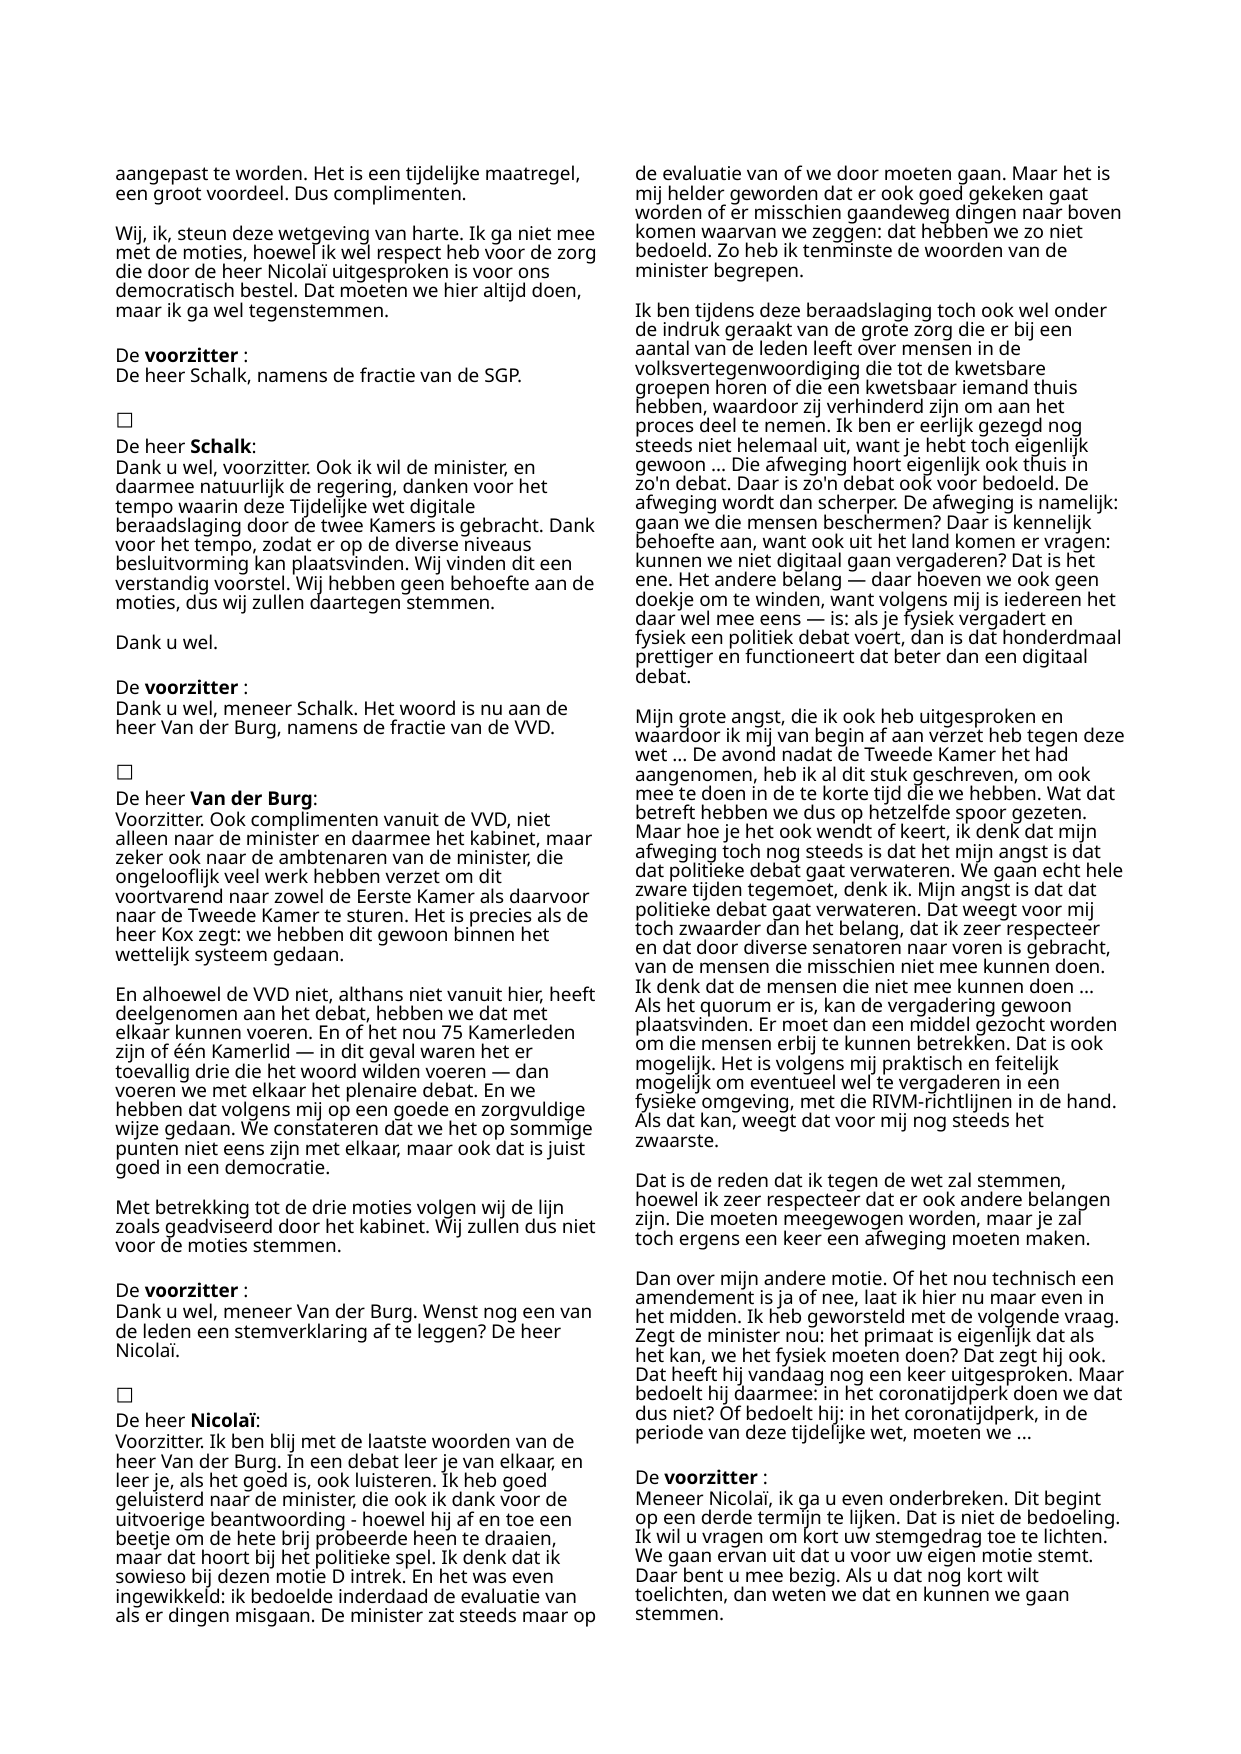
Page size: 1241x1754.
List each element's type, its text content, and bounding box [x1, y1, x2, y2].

text De heer Schalk, namens de fractie van de SGP. [115, 367, 605, 387]
text de evaluatie van of we door moeten gaan. Maar het is mij helder geworden dat er ook goed gekeken gaat worden of er misschien gaandeweg dingen naar boven komen waarvan we zeggen: dat hebben we zo niet bedoeld. Zo heb ik tenminste de woorden van de minister begrepen. [635, 165, 1125, 281]
text Dank u wel, voorzitter. Ook ik wil de minister, en daarmee natuurlijk de regering, danken voor het tempo waarin deze Tijdelijke wet digitale beraadslaging door de twee Kamers is gebracht. Dank voor het tempo, zodat er op de diverse niveaus besluitvorming kan plaatsvinden. Wij vinden dit een verstandig voorstel. Wij hebben geen behoefte aan de moties, dus wij zullen daartegen stemmen. [115, 459, 605, 613]
text De heer Van der Burg: [115, 785, 605, 811]
text Dat is de reden dat ik tegen de wet zal stemmen, hoewel ik zeer respecteer dat er ook andere belangen zijn. Die moeten meegewogen worden, maar je zal toch ergens een keer een afweging moeten maken. [635, 1172, 1125, 1249]
text Voorzitter. Ik ben blij met de laatste woorden van de heer Van der Burg. In een debat leer je van elkaar, en leer je, als het goed is, ook luisteren. Ik heb goed geluisterd naar de minister, die ook ik dank voor de uitvoerige beantwoording - hoewel hij af en toe een beetje om de hete brij probeerde heen te draaien, maar dat hoort bij het politieke spel. Ik denk dat ik sowieso bij dezen motie D intrek. En het was even ingewikkeld: ik bedoelde inderdaad de evaluatie van als er dingen misgaan. De minister zat steeds maar op [115, 1433, 605, 1626]
text ⬜ [115, 1382, 605, 1408]
text Dan over mijn andere motie. Of het nou technisch een amendement is ja of nee, laat ik hier nu maar even in het midden. Ik heb geworsteld met de volgende vraag. Zegt de minister nou: het primaat is eigenlijk dat als het kan, we het fysiek moeten doen? Dat zegt hij ook. Dat heeft hij vandaag nog een keer uitgesproken. Maar bedoelt hij daarmee: in het coronatijdperk doen we dat dus niet? Of bedoelt hij: in het coronatijdperk, in de periode van deze tijdelijke wet, moeten we ... [635, 1269, 1125, 1443]
text Dank u wel, meneer Van der Burg. Wenst nog een van de leden een stemverklaring af te leggen? De heer Nicolaï. [115, 1303, 605, 1361]
text En alhoewel de VVD niet, althans niet vanuit hier, heeft deelgenomen aan het debat, hebben we dat met elkaar kunnen voeren. En of het nou 75 Kamerleden zijn of één Kamerlid — in dit geval waren het er toevallig drie die het woord wilden voeren — dan voeren we met elkaar het plenaire debat. En we hebben dat volgens mij op een goede en zorgvuldige wijze gedaan. We constateren dat we het op sommige punten niet eens zijn met elkaar, maar ook dat is juist goed in een democratie. [115, 986, 605, 1178]
text Wij, ik, steun deze wetgeving van harte. Ik ga niet mee met de moties, hoewel ik wel respect heb voor de zorg die door de heer Nicolaï uitgesproken is voor ons democratisch bestel. Dat moeten we hier altijd doen, maar ik ga wel tegenstemmen. [115, 224, 605, 321]
text Mijn grote angst, die ik ook heb uitgesproken en waardoor ik mij van begin af aan verzet heb tegen deze wet ... De avond nadat de Tweede Kamer het had aangenomen, heb ik al dit stuk geschreven, om ook mee te doen in de te korte tijd die we hebben. Wat dat betreft hebben we dus op hetzelfde spoor gezeten. Maar hoe je het ook wendt of keert, ik denk dat mijn afweging toch nog steeds is dat het mijn angst is dat dat politieke debat gaat verwateren. We gaan echt hele zware tijden tegemoet, denk ik. Mijn angst is dat dat politieke debat gaat verwateren. Dat weegt voor mij toch zwaarder dan het belang, dat ik zeer respecteer en dat door diverse senatoren naar voren is gebracht, van de mensen die misschien niet mee kunnen doen. Ik denk dat de mensen die niet mee kunnen doen ... Als het quorum er is, kan de vergadering gewoon plaatsvinden. Er moet dan een middel gezocht worden om die mensen erbij te kunnen betrekken. Dat is ook mogelijk. Het is volgens mij praktisch en feitelijk mogelijk om eventueel wel te vergaderen in een fysieke omgeving, met die RIVM-richtlijnen in de hand. Als dat kan, weegt dat voor mij nog steeds het zwaarste. [635, 708, 1125, 1151]
text De voorzitter : [635, 1464, 1125, 1489]
text Dank u wel. [115, 634, 605, 653]
text Voorzitter. Ook complimenten vanuit de VVD, niet alleen naar de minister en daarmee het kabinet, maar zeker ook naar de ambtenaren van de minister, die ongelooflijk veel werk hebben verzet om dit voortvarend naar zowel de Eerste Kamer als daarvoor naar de Tweede Kamer te sturen. Het is precies als de heer Kox zegt: we hebben dit gewoon binnen het wettelijk systeem gedaan. [115, 811, 605, 965]
text Ik ben tijdens deze beraadslaging toch ook wel onder de indruk geraakt van de grote zorg die er bij een aantal van de leden leeft over mensen in de volksvertegenwoordiging die tot de kwetsbare groepen horen of die een kwetsbaar iemand thuis hebben, waardoor zij verhinderd zijn om aan het proces deel te nemen. Ik ben er eerlijk gezegd nog steeds niet helemaal uit, want je hebt toch eigenlijk gewoon ... Die afweging hoort eigenlijk ook thuis in zo'n debat. Daar is zo'n debat ook voor bedoeld. De afweging wordt dan scherper. De afweging is namelijk: gaan we die mensen beschermen? Daar is kennelijk behoefte aan, want ook uit het land komen er vragen: kunnen we niet digitaal gaan vergaderen? Dat is het ene. Het andere belang — daar hoeven we ook geen doekje om te winden, want volgens mij is iedereen het daar wel mee eens — is: als je fysiek vergadert en fysiek een politiek debat voert, dan is dat honderdmaal prettiger en functioneert dat beter dan een digitaal debat. [635, 302, 1125, 687]
text ⬜ [115, 408, 605, 433]
text Meneer Nicolaï, ik ga u even onderbreken. Dit begint op een derde termijn te lijken. Dat is niet de bedoeling. Ik wil u vragen om kort uw stemgedrag toe te lichten. We gaan ervan uit dat u voor uw eigen motie stemt. Daar bent u mee bezig. Als u dat nog kort wilt toelichten, dan weten we dat en kunnen we gaan stemmen. [635, 1489, 1125, 1624]
text Dank u wel, meneer Schalk. Het woord is nu aan de heer Van der Burg, namens de fractie van de VVD. [115, 700, 605, 738]
text ⬜ [115, 759, 605, 785]
text De voorzitter : [115, 674, 605, 700]
text De heer Schalk: [115, 433, 605, 459]
text De voorzitter : [115, 1278, 605, 1303]
text De voorzitter : [115, 342, 605, 367]
text Met betrekking tot de drie moties volgen wij de lijn zoals geadviseerd door het kabinet. Wij zullen dus niet voor de moties stemmen. [115, 1199, 605, 1257]
text aangepast te worden. Het is een tijdelijke maatregel, een groot voordeel. Dus complimenten. [115, 165, 605, 204]
text De heer Nicolaï: [115, 1408, 605, 1433]
